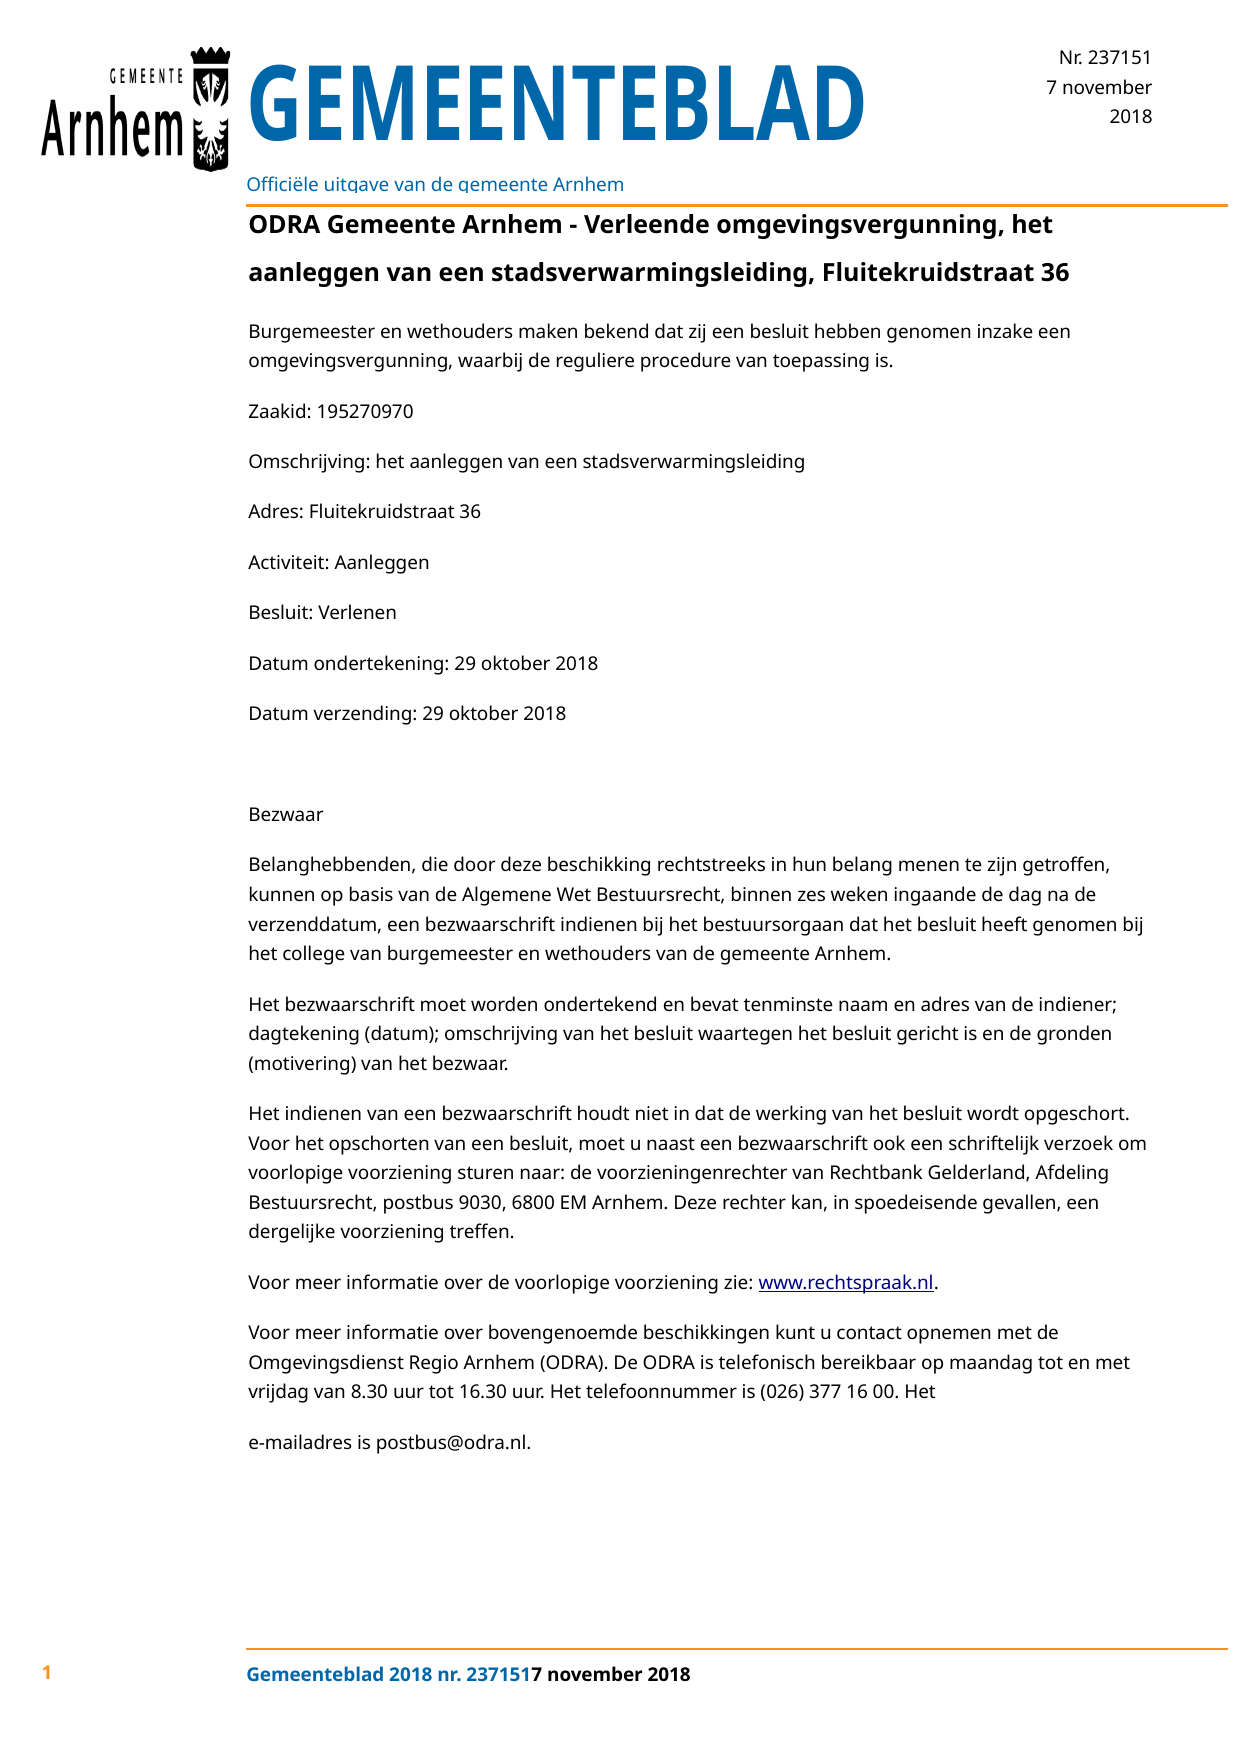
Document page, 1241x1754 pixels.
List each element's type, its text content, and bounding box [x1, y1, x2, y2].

text Voor meer informatie over de voorlopige voorziening zie: www.rechtspraak.nl. [248, 1269, 1152, 1295]
text Burgemeester en wethouders maken bekend dat zij een besluit hebben genomen inzake een omgevingsvergunning, waarbij de reguliere procedure van toepassing is. [248, 318, 1152, 373]
text Het indienen van een bezwaarschrift houdt niet in dat de werking van het besluit wordt opgeschort. Voor het opschorten van een besluit, moet u naast een bezwaarschrift ook een schriftelijk verzoek om voorlopige voorziening sturen naar: de voorzieningenrechter van Rechtbank Gelderland, Afdeling Bestuursrecht, postbus 9030, 6800 EM Arnhem. Deze rechter kan, in spoedeisende gevallen, een dergelijke voorziening treffen. [248, 1100, 1152, 1244]
text Activiteit: Aanleggen [248, 549, 1152, 575]
text Bezwaar [248, 801, 1152, 827]
text ODRA Gemeente Arnhem - Verleende omgevingsvergunning, het aanleggen van een stadsverwarmingsleiding, Fluitekruidstraat 36 [248, 207, 1152, 288]
text e-mailadres is postbus@odra.nl. [248, 1429, 1152, 1455]
text Voor meer informatie over bovengenoemde beschikkingen kunt u contact opnemen met de Omgevingsdienst Regio Arnhem (ODRA). De ODRA is telefonisch bereikbaar op maandag tot en met vrijdag van 8.30 uur tot 16.30 uur. Het telefoonnummer is (026) 377 16 00. Het [248, 1319, 1152, 1404]
text Omschrijving: het aanleggen van een stadsverwarmingsleiding [248, 448, 1152, 474]
text Het bezwaarschrift moet worden ondertekend en bevat tenminste naam en adres van de indiener; dagtekening (datum); omschrijving van het besluit waartegen het besluit gericht is en de gronden (motivering) van het bezwaar. [248, 991, 1152, 1076]
text Datum ondertekening: 29 oktober 2018 [248, 650, 1152, 676]
text Belanghebbenden, die door deze beschikking rechtstreeks in hun belang menen te zijn getroffen, kunnen op basis van de Algemene Wet Bestuursrecht, binnen zes weken ingaande de dag na de verzenddatum, een bezwaarschrift indienen bij het bestuursorgaan dat het besluit heeft genomen bij het college van burgemeester en wethouders van de gemeente Arnhem. [248, 852, 1152, 966]
picture [41, 47, 231, 172]
text Besluit: Verlenen [248, 599, 1152, 625]
text Datum verzending: 29 oktober 2018 [248, 700, 1152, 726]
text Adres: Fluitekruidstraat 36 [248, 499, 1152, 524]
text Zaakid: 195270970 [248, 398, 1152, 424]
